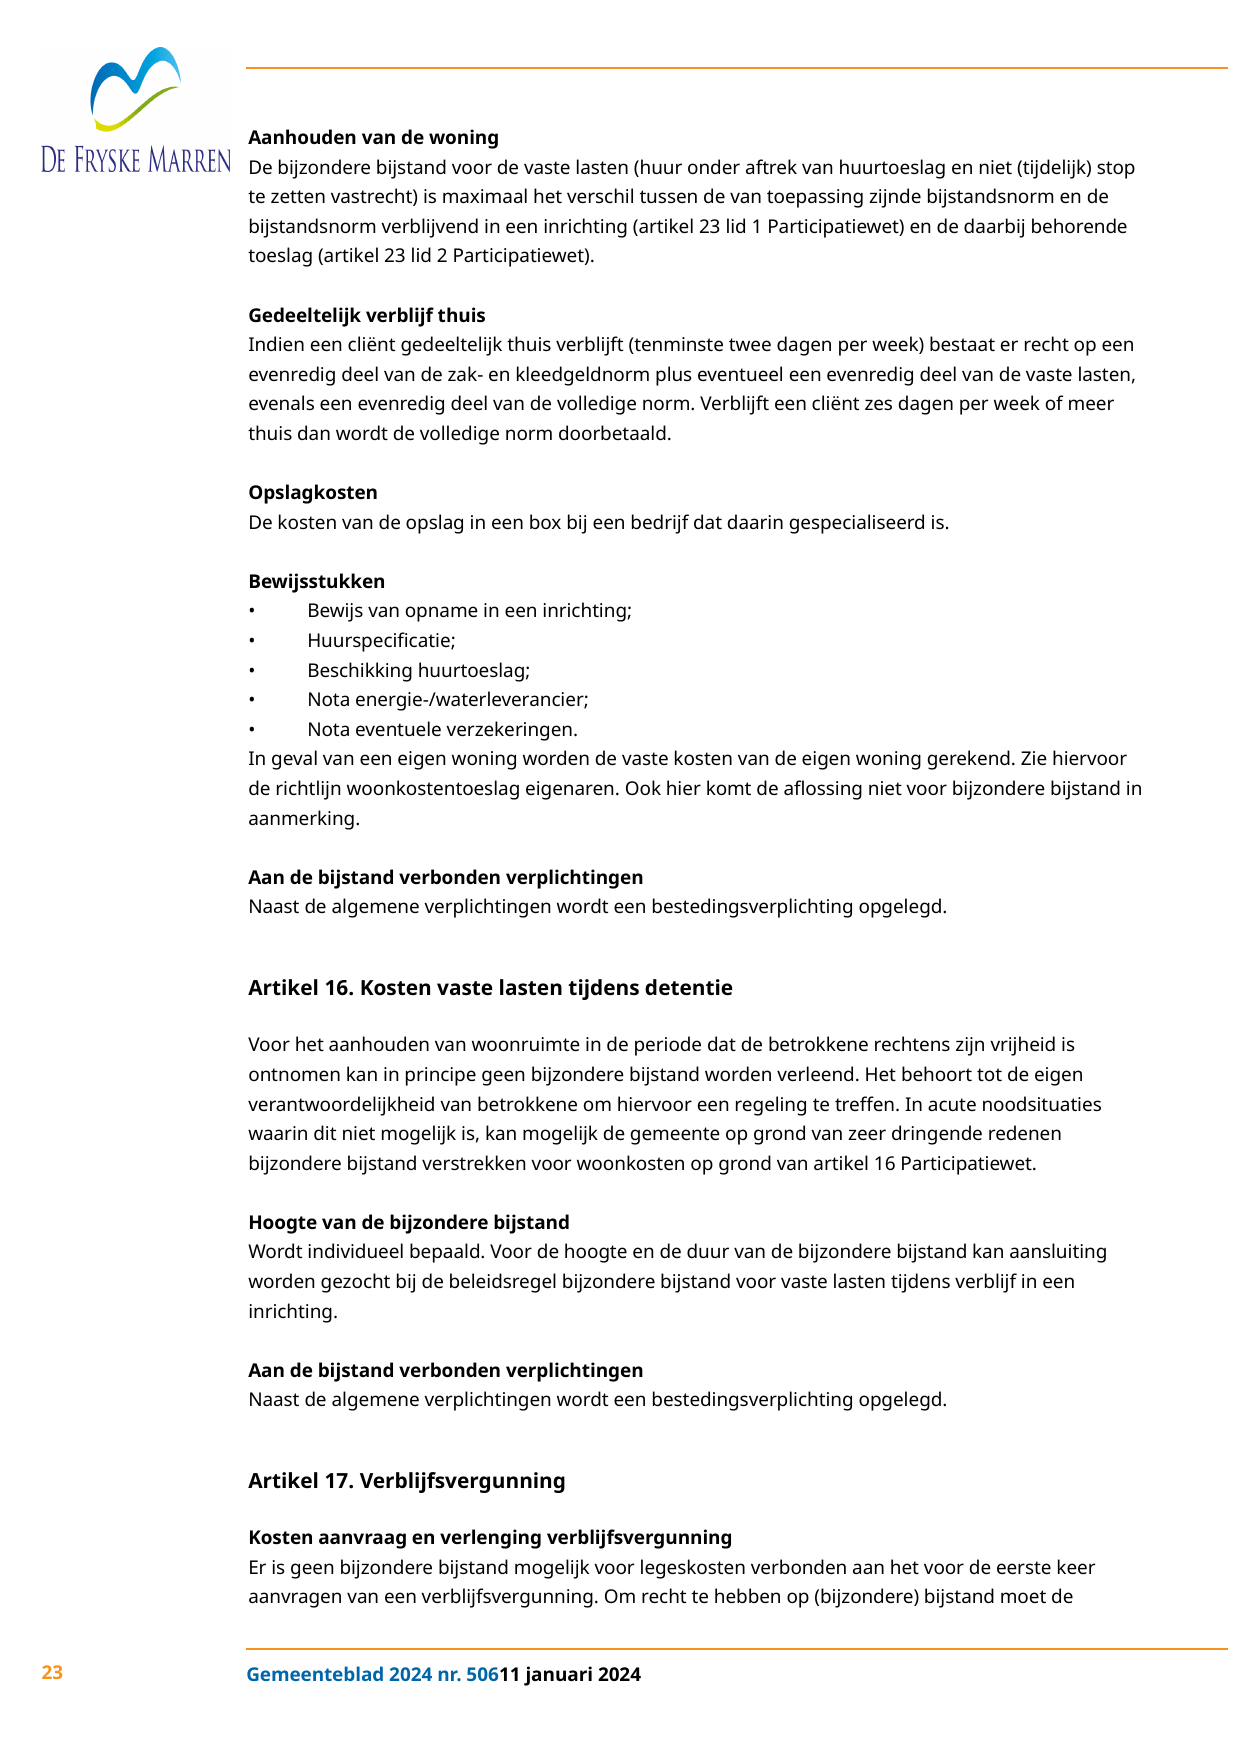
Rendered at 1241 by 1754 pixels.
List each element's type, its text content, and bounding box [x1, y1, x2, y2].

list Huurspecificatie; [248, 627, 1152, 653]
list Beschikking huurtoeslag; [248, 657, 1152, 683]
text Indien een cliënt gedeeltelijk thuis verblijft (tenminste twee dagen per week) bestaat er recht op een evenredig deel van de zak- en kleedgeldnorm plus eventueel een evenredig deel van de vaste lasten, evenals een evenredig deel van de volledige norm. Verblijft een cliënt zes dagen per week of meer thuis dan wordt de volledige norm doorbetaald. [248, 331, 1152, 446]
text De kosten van de opslag in een box bij een bedrijf dat daarin gespecialiseerd is. [248, 509, 1152, 535]
text Wordt individueel bepaald. Voor de hoogte en de duur van de bijzondere bijstand kan aansluiting worden gezocht bij de beleidsregel bijzondere bijstand voor vaste lasten tijdens verblijf in een inrichting. [248, 1239, 1152, 1323]
text Artikel 17. Verblijfsvergunning [248, 1467, 1152, 1495]
list Nota eventuele verzekeringen. [248, 716, 1152, 742]
text Hoogte van de bijzondere bijstand [248, 1209, 1152, 1235]
text In geval van een eigen woning worden de vaste kosten van de eigen woning gerekend. Zie hiervoor de richtlijn woonkostentoeslag eigenaren. Ook hier komt de aflossing niet voor bijzondere bijstand in aanmerking. [248, 746, 1152, 831]
text Kosten aanvraag en verlenging verblijfsvergunning [248, 1524, 1152, 1550]
text Opslagkosten [248, 479, 1152, 505]
text Aan de bijstand verbonden verplichtingen [248, 864, 1152, 890]
text Aanhouden van de woning [248, 124, 1152, 150]
text Naast de algemene verplichtingen wordt een bestedingsverplichting opgelegd. [248, 893, 1152, 919]
text Artikel 16. Kosten vaste lasten tijdens detentie [248, 973, 1152, 1002]
text Naast de algemene verplichtingen wordt een bestedingsverplichting opgelegd. [248, 1387, 1152, 1412]
text Aan de bijstand verbonden verplichtingen [248, 1357, 1152, 1383]
text Bewijsstukken [248, 568, 1152, 594]
text Er is geen bijzondere bijstand mogelijk voor legeskosten verbonden aan het voor de eerste keer aanvragen van een verblijfsvergunning. Om recht te hebben op (bijzondere) bijstand moet de [248, 1554, 1152, 1609]
text Gedeeltelijk verblijf thuis [248, 302, 1152, 328]
text Voor het aanhouden van woonruimte in de periode dat de betrokkene rechtens zijn vrijheid is ontnomen kan in principe geen bijzondere bijstand worden verleend. Het behoort tot de eigen verantwoordelijkheid van betrokkene om hiervoor een regeling te treffen. In acute noodsituaties waarin dit niet mogelijk is, kan mogelijk de gemeente op grond van zeer dringende redenen bijzondere bijstand verstrekken voor woonkosten op grond van artikel 16 Participatiewet. [248, 1032, 1152, 1176]
list Bewijs van opname in een inrichting; [248, 598, 1152, 623]
text De bijzondere bijstand voor de vaste lasten (huur onder aftrek van huurtoeslag en niet (tijdelijk) stop te zetten vastrecht) is maximaal het verschil tussen de van toepassing zijnde bijstandsnorm en de bijstandsnorm verblijvend in een inrichting (artikel 23 lid 1 Participatiewet) en de daarbij behorende toeslag (artikel 23 lid 2 Participatiewet). [248, 154, 1152, 268]
picture [41, 47, 231, 172]
list Nota energie-/waterleverancier; [248, 686, 1152, 712]
